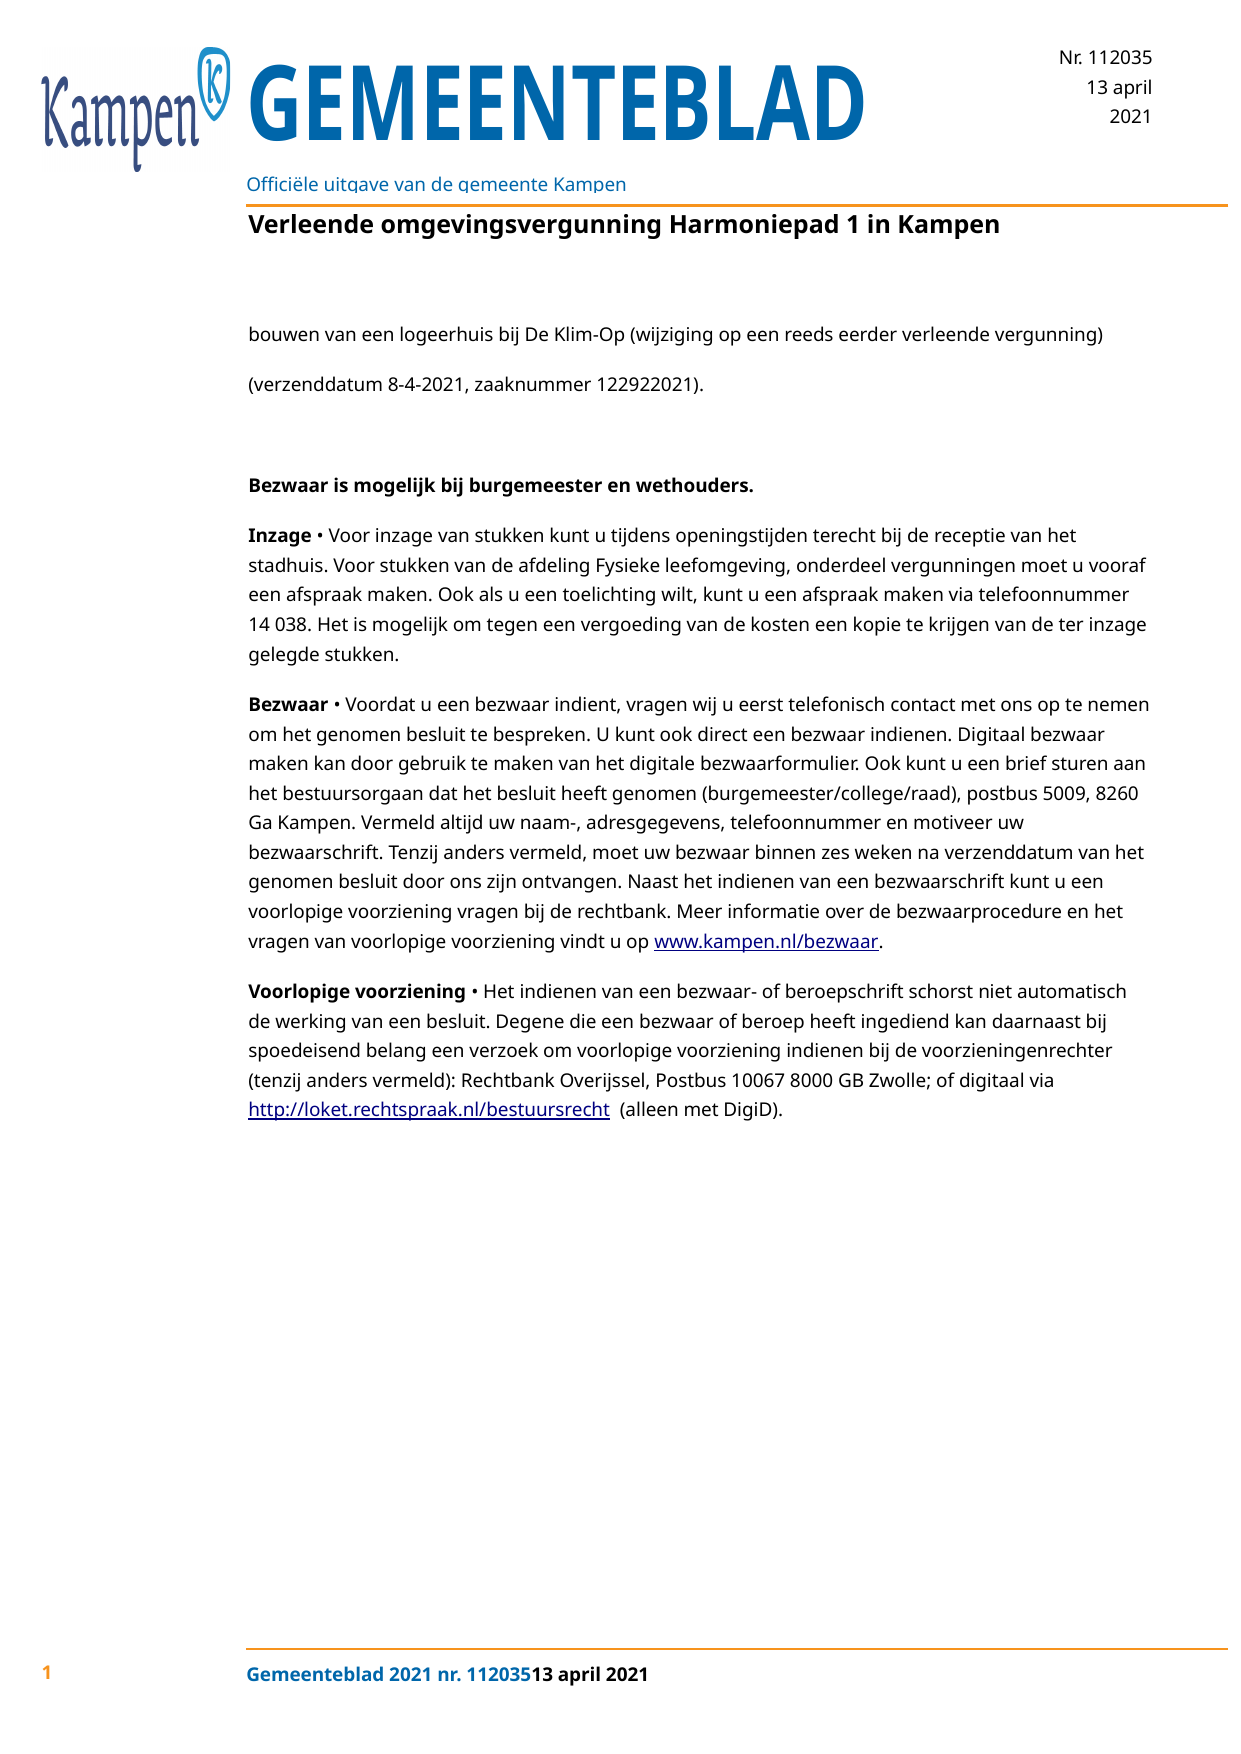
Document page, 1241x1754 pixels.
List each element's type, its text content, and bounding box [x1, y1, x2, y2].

picture [41, 47, 231, 172]
text Voorlopige voorziening • Het indienen van een bezwaar- of beroepschrift schorst niet automatisch de werking van een besluit. Degene die een bezwaar of beroep heeft ingediend kan daarnaast bij spoedeisend belang een verzoek om voorlopige voorziening indienen bij de voorzieningenrechter (tenzij anders vermeld): Rechtbank Overijssel, Postbus 10067 8000 GB Zwolle; of digitaal via http://loket.rechtspraak.nl/bestuursrecht (alleen met DigiD). [248, 978, 1152, 1122]
text (verzenddatum 8-4-2021, zaaknummer 122922021). [248, 371, 1152, 397]
text Bezwaar is mogelijk bij burgemeester en wethouders. [248, 472, 1152, 498]
text Inzage • Voor inzage van stukken kunt u tijdens openingstijden terecht bij de receptie van het stadhuis. Voor stukken van de afdeling Fysieke leefomgeving, onderdeel vergunningen moet u vooraf een afspraak maken. Ook als u een toelichting wilt, kunt u een afspraak maken via telefoonnummer 14 038. Het is mogelijk om tegen een vergoeding van de kosten een kopie te krijgen van de ter inzage gelegde stukken. [248, 522, 1152, 666]
text Verleende omgevingsvergunning Harmoniepad 1 in Kampen [248, 207, 1152, 241]
text Bezwaar • Voordat u een bezwaar indient, vragen wij u eerst telefonisch contact met ons op te nemen om het genomen besluit te bespreken. U kunt ook direct een bezwaar indienen. Digitaal bezwaar maken kan door gebruik te maken van het digitale bezwaarformulier. Ook kunt u een brief sturen aan het bestuursorgaan dat het besluit heeft genomen (burgemeester/college/raad), postbus 5009, 8260 Ga Kampen. Vermeld altijd uw naam-, adresgegevens, telefoonnummer en motiveer uw bezwaarschrift. Tenzij anders vermeld, moet uw bezwaar binnen zes weken na verzenddatum van het genomen besluit door ons zijn ontvangen. Naast het indienen van een bezwaarschrift kunt u een voorlopige voorziening vragen bij de rechtbank. Meer informatie over de bezwaarprocedure en het vragen van voorlopige voorziening vindt u op www.kampen.nl/bezwaar. [248, 691, 1152, 953]
text bouwen van een logeerhuis bij De Klim-Op (wijziging op een reeds eerder verleende vergunning) [248, 321, 1152, 346]
